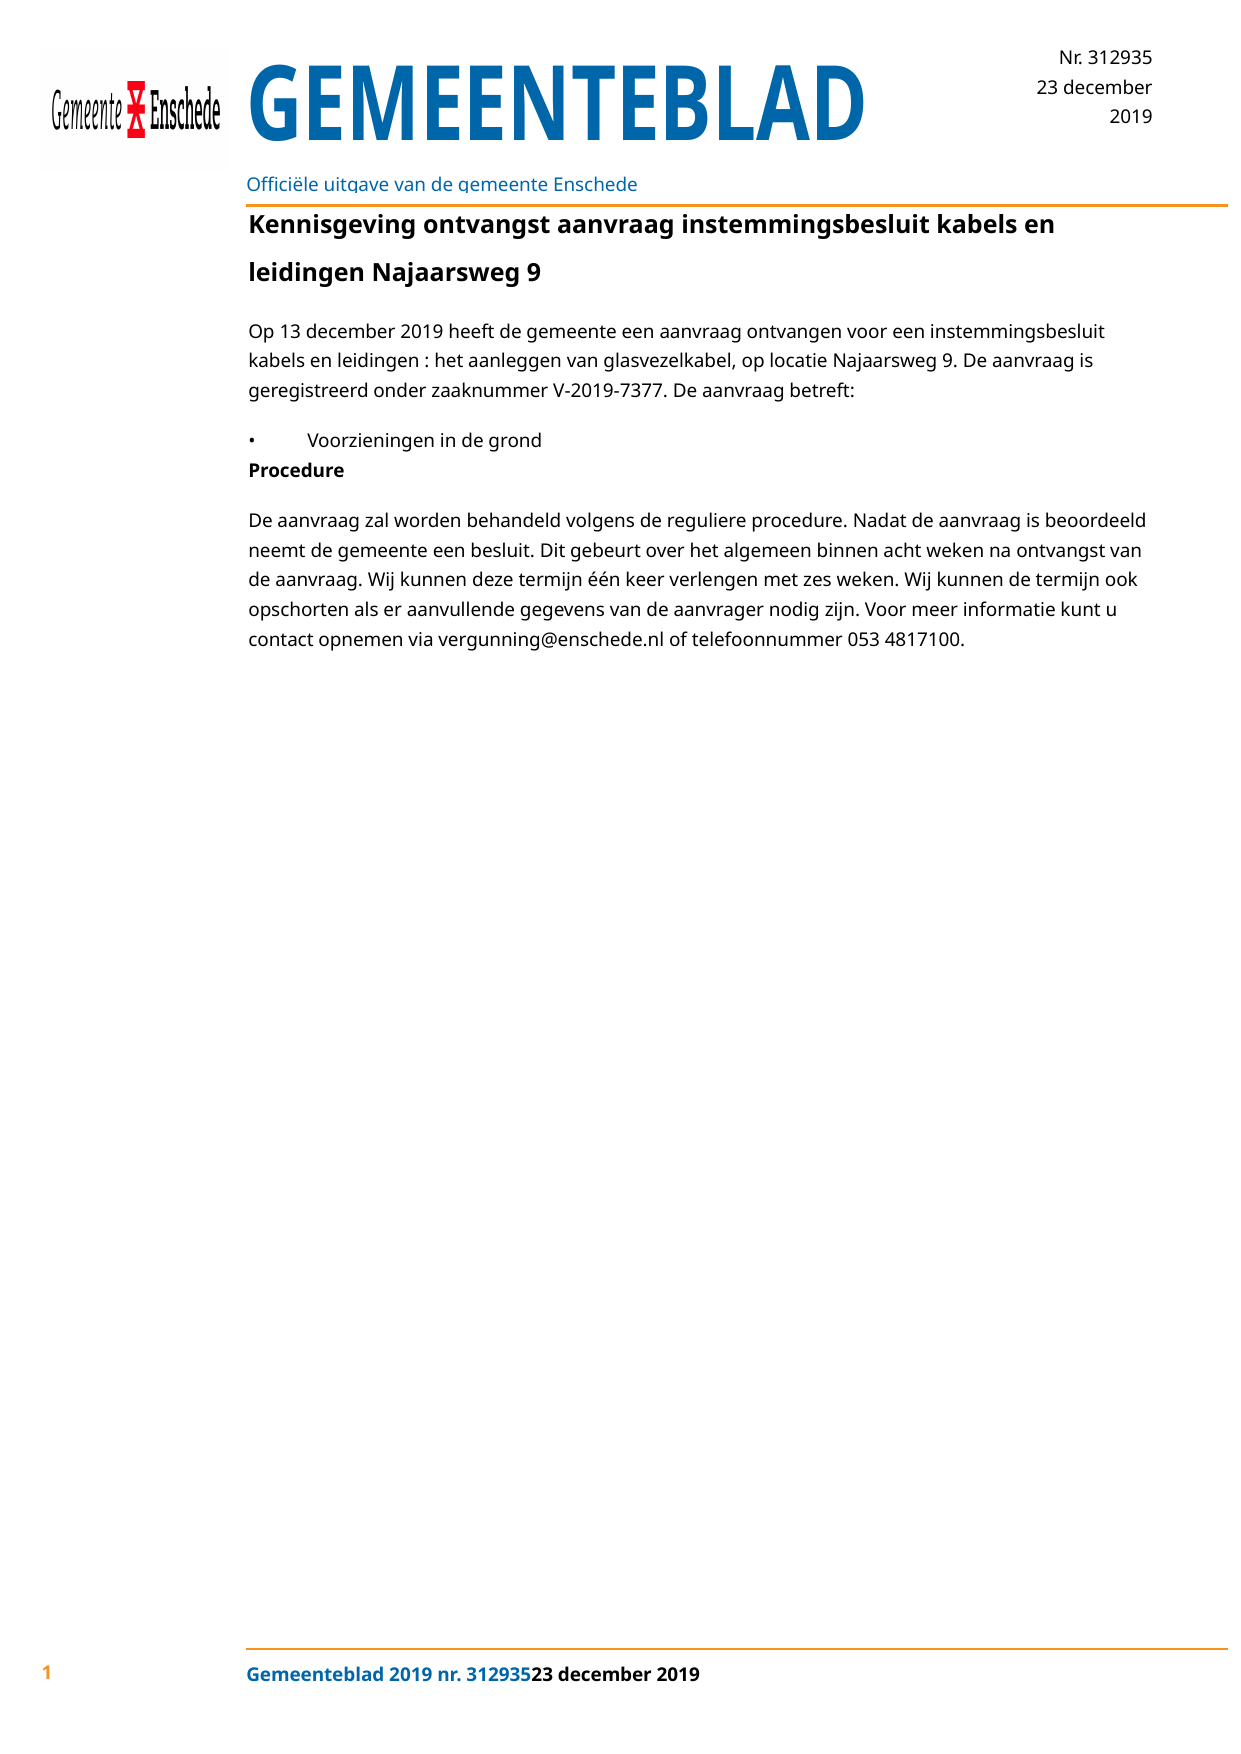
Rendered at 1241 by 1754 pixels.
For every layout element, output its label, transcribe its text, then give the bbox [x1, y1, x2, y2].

picture [41, 47, 231, 172]
text De aanvraag zal worden behandeld volgens de reguliere procedure. Nadat de aanvraag is beoordeeld neemt de gemeente een besluit. Dit gebeurt over het algemeen binnen acht weken na ontvangst van de aanvraag. Wij kunnen deze termijn één keer verlengen met zes weken. Wij kunnen de termijn ook opschorten als er aanvullende gegevens van de aanvrager nodig zijn. Voor meer informatie kunt u contact opnemen via vergunning@enschede.nl of telefoonnummer 053 4817100. [248, 507, 1152, 652]
text Procedure [248, 457, 1152, 483]
text Kennisgeving ontvangst aanvraag instemmingsbesluit kabels en leidingen Najaarsweg 9 [248, 207, 1152, 288]
list Voorzieningen in de grond [248, 427, 1152, 453]
text Op 13 december 2019 heeft de gemeente een aanvraag ontvangen voor een instemmingsbesluit kabels en leidingen : het aanleggen van glasvezelkabel, op locatie Najaarsweg 9. De aanvraag is geregistreerd onder zaaknummer V-2019-7377. De aanvraag betreft: [248, 318, 1152, 403]
